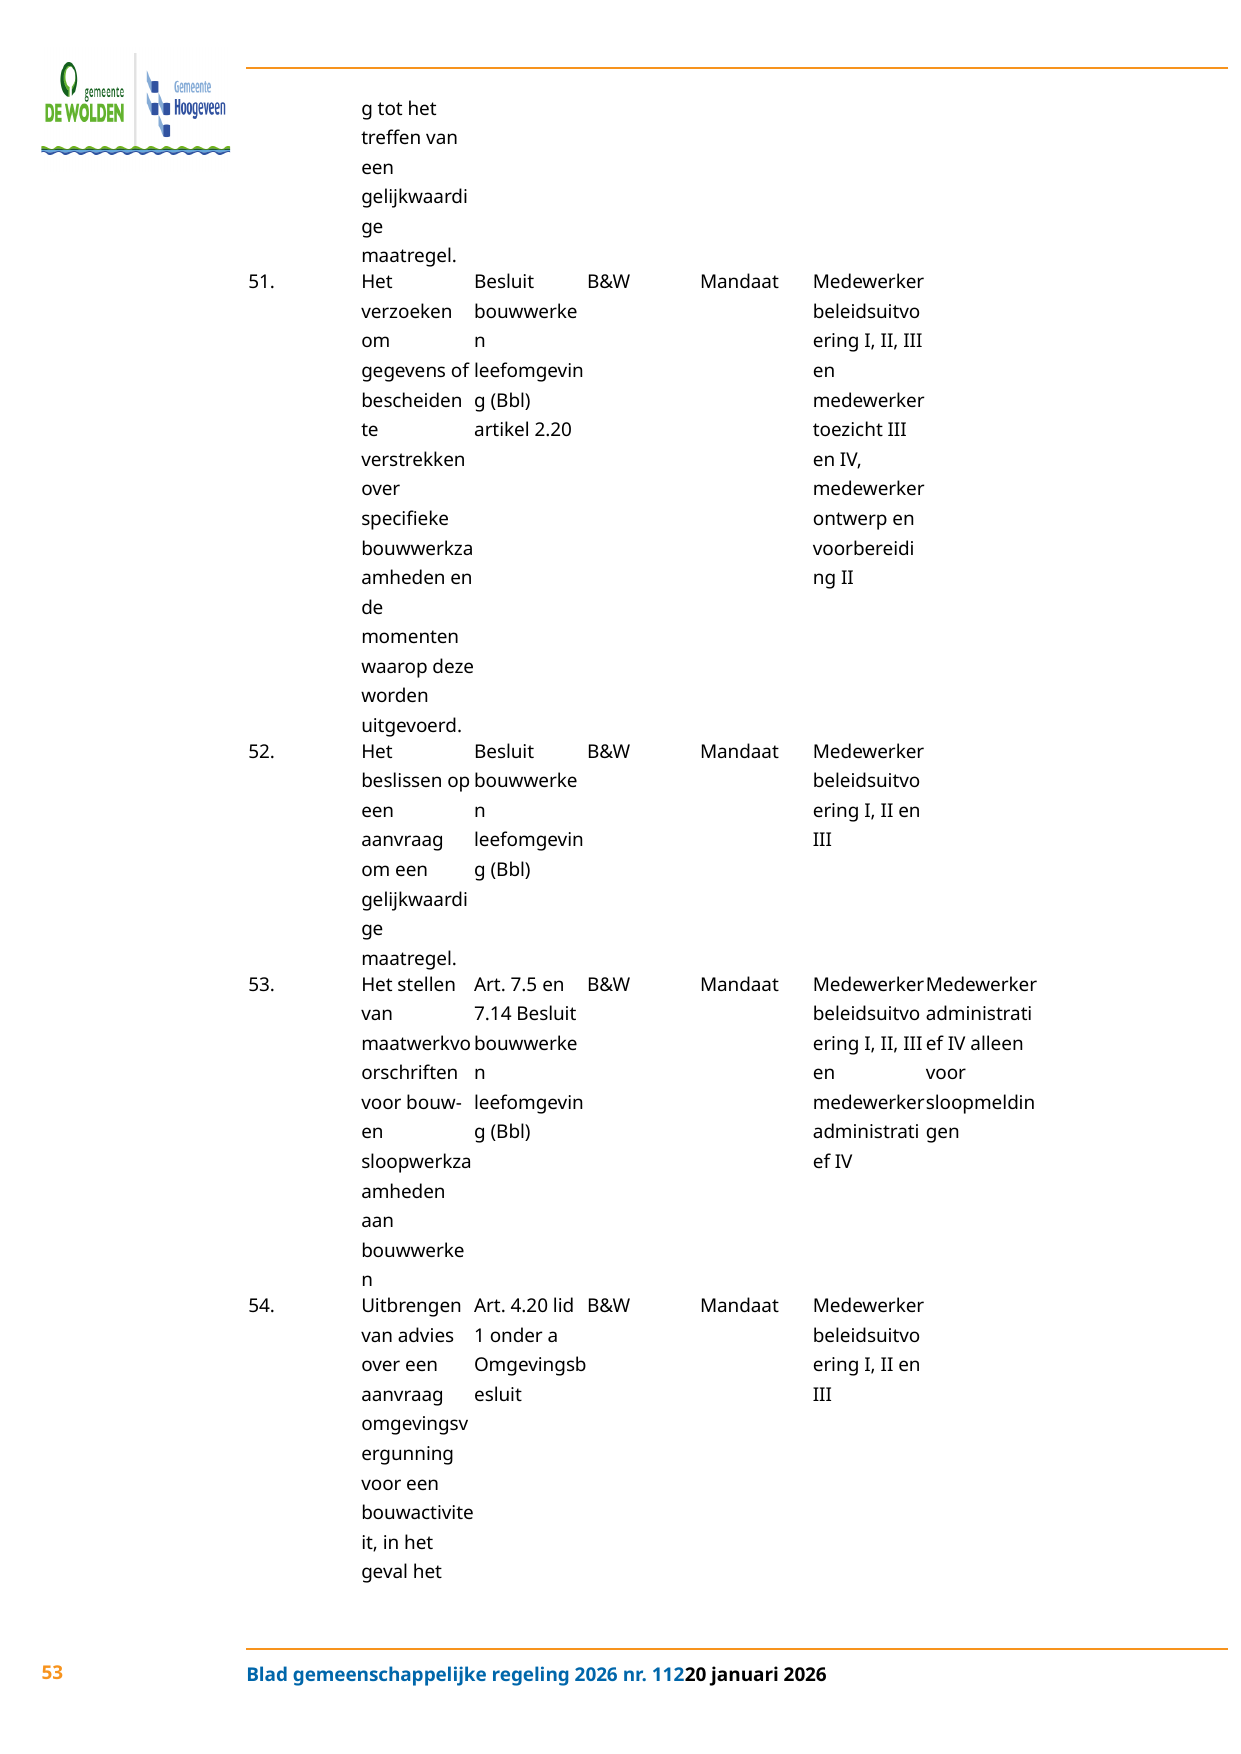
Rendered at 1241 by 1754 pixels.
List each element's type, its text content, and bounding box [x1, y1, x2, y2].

table_cell Medewerker beleidsuitvoering I, II en III [813, 1292, 926, 1584]
table_cell [926, 269, 1038, 738]
table_cell Besluit bouwwerken leefomgeving (Bbl) [474, 738, 587, 971]
table_cell [1039, 996, 1152, 1292]
table_cell [1039, 764, 1152, 971]
table_cell 51. [248, 269, 361, 738]
table_cell 53. [248, 971, 361, 1292]
table_cell Het beslissen op een aanvraag om een gelijkwaardige maatregel. [361, 738, 474, 971]
table_cell Het verzoeken om gegevens of bescheiden te verstrekken over specifieke bouwwerkzaamheden en de momenten waarop deze worden uitgevoerd. [361, 269, 474, 738]
table_cell Art. 4.20 lid 1 onder a Omgevingsbesluit [474, 1292, 587, 1584]
table_cell Mandaat [700, 269, 813, 738]
table_cell [1039, 294, 1152, 738]
table_cell [248, 95, 361, 268]
table_cell Medewerker beleidsuitvoering I, II, III en medewerker toezicht III en IV, medewerker ontwerp en voorbereiding II [813, 269, 926, 738]
table_cell Medewerker administratief IV alleen voor sloopmeldingen [926, 971, 1038, 1292]
table_cell [1039, 1318, 1152, 1584]
table_cell B&W [587, 269, 700, 738]
table_cell [700, 95, 813, 268]
table_cell [926, 95, 1038, 268]
table_cell Uitbrengen van advies over een aanvraag omgevingsvergunning voor een bouwactiviteit, in het geval het [361, 1292, 474, 1584]
table_cell [813, 95, 926, 268]
table_cell [926, 1292, 1038, 1584]
picture [41, 47, 231, 172]
table_cell [587, 95, 700, 268]
table_cell B&W [587, 738, 700, 971]
table_cell B&W [587, 1292, 700, 1584]
table_cell Besluit bouwwerken leefomgeving (Bbl) artikel 2.20 [474, 269, 587, 738]
table_cell Mandaat [700, 738, 813, 971]
table_cell 54. [248, 1292, 361, 1584]
table_cell 52. [248, 738, 361, 971]
table_cell B&W [587, 971, 700, 1292]
table_cell Het stellen van maatwerkvoorschriften voor bouw- en sloopwerkzaamheden aan bouwwerken [361, 971, 474, 1292]
table_cell g tot het treffen van een gelijkwaardige maatregel. [361, 95, 474, 268]
table_cell Mandaat [700, 1292, 813, 1584]
table_cell Medewerker beleidsuitvoering I, II, III en medewerker administratief IV [813, 971, 926, 1292]
table_cell [474, 95, 587, 268]
table_cell [926, 738, 1038, 971]
table_cell Mandaat [700, 971, 813, 1292]
table_cell Art. 7.5 en 7.14 Besluit bouwwerken leefomgeving (Bbl) [474, 971, 587, 1292]
table_cell Medewerker beleidsuitvoering I, II en III [813, 738, 926, 971]
